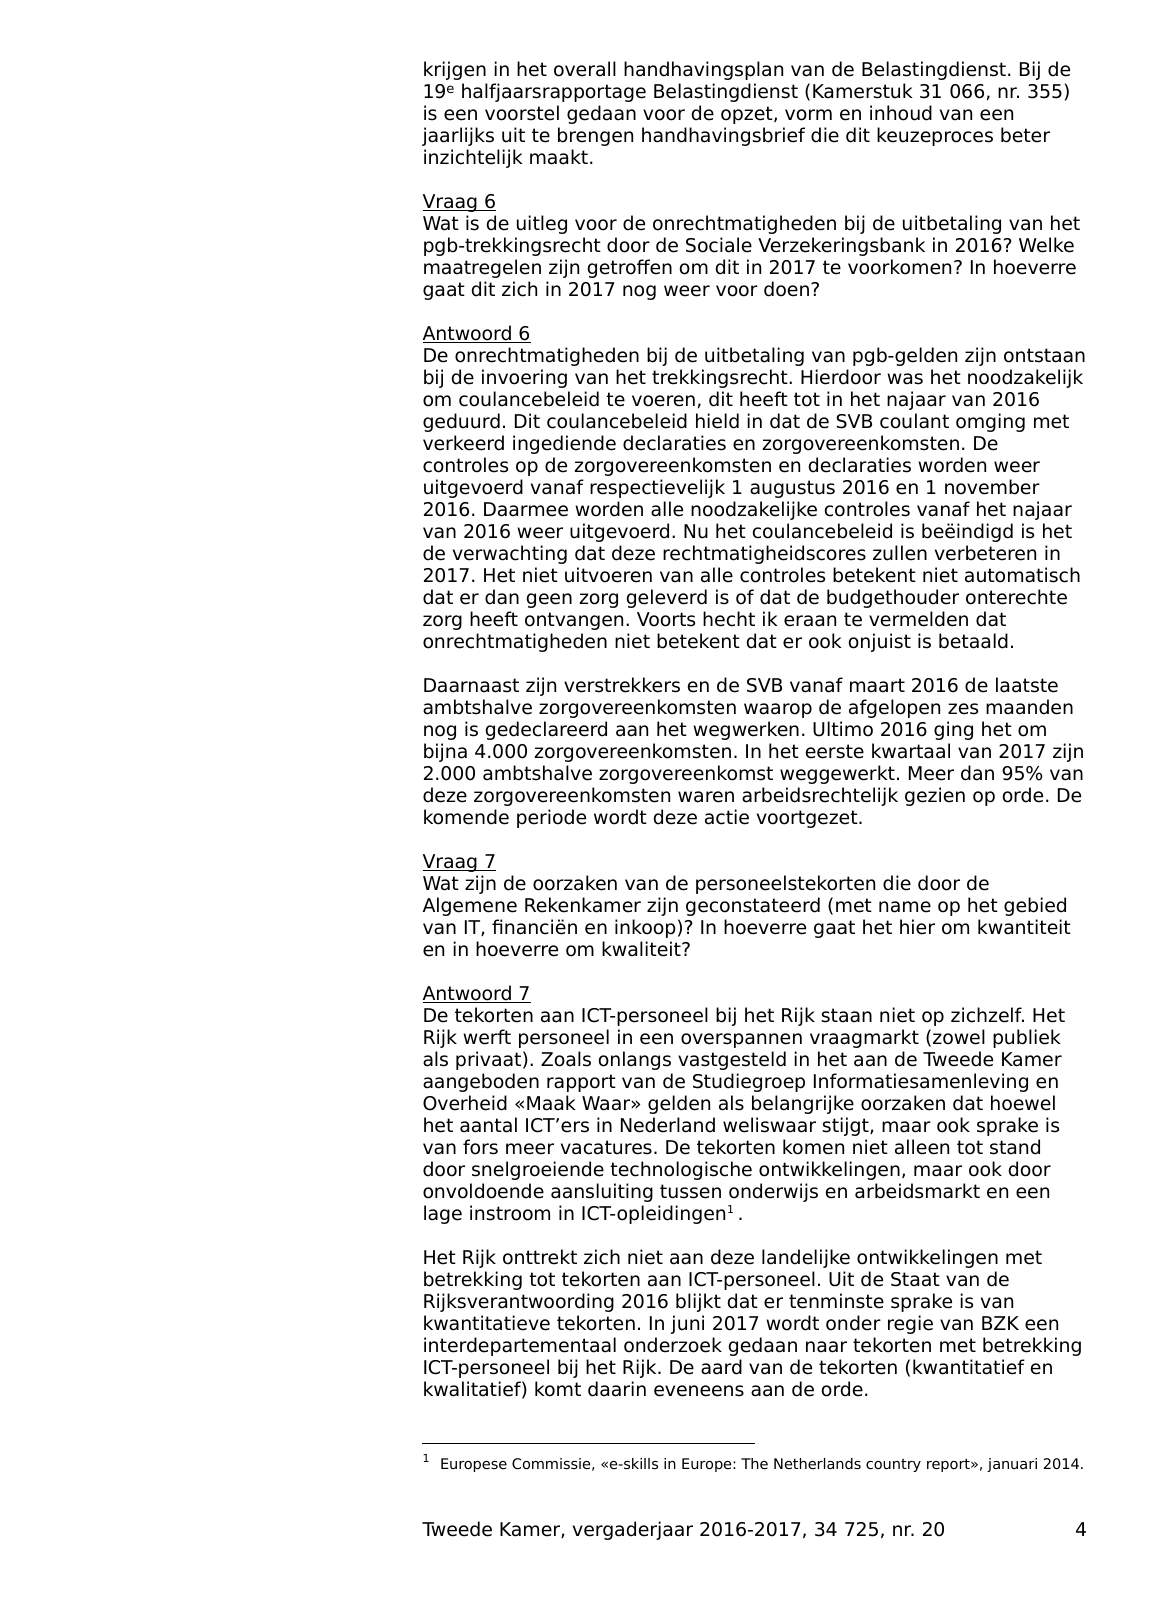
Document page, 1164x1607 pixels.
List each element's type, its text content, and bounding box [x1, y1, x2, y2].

text Vraag 7 [422, 851, 1087, 873]
text Daarnaast zijn verstrekkers en de SVB vanaf maart 2016 de laatste ambtshalve zorgovereenkomsten waarop de afgelopen zes maanden nog is gedeclareerd aan het wegwerken. Ultimo 2016 ging het om bijna 4.000 zorgovereenkomsten. In het eerste kwartaal van 2017 zijn 2.000 ambtshalve zorgovereenkomst weggewerkt. Meer dan 95% van deze zorgovereenkomsten waren arbeidsrechtelijk gezien op orde. De komende periode wordt deze actie voortgezet. [422, 675, 1087, 829]
text De onrechtmatigheden bij de uitbetaling van pgb-gelden zijn ontstaan bij de invoering van het trekkingsrecht. Hierdoor was het noodzakelijk om coulancebeleid te voeren, dit heeft tot in het najaar van 2016 geduurd. Dit coulancebeleid hield in dat de SVB coulant omging met verkeerd ingediende declaraties en zorgovereenkomsten. De controles op de zorgovereenkomsten en declaraties worden weer uitgevoerd vanaf respectievelijk 1 augustus 2016 en 1 november 2016. Daarmee worden alle noodzakelijke controles vanaf het najaar van 2016 weer uitgevoerd. Nu het coulancebeleid is beëindigd is het de verwachting dat deze rechtmatigheidscores zullen verbeteren in 2017. Het niet uitvoeren van alle controles betekent niet automatisch dat er dan geen zorg geleverd is of dat de budgethouder onterechte zorg heeft ontvangen. Voorts hecht ik eraan te vermelden dat onrechtmatigheden niet betekent dat er ook onjuist is betaald. [422, 345, 1087, 653]
text krijgen in het overall handhavingsplan van de Belastingdienst. Bij de 19e halfjaarsrapportage Belastingdienst (Kamerstuk 31 066, nr. 355) is een voorstel gedaan voor de opzet, vorm en inhoud van een jaarlijks uit te brengen handhavingsbrief die dit keuzeproces beter inzichtelijk maakt. [422, 59, 1087, 169]
text Antwoord 7 [422, 983, 1087, 1005]
text Europese Commissie, «e-skills in Europe: The Netherlands country report», januari 2014. [422, 1452, 1087, 1474]
text Wat is de uitleg voor de onrechtmatigheden bij de uitbetaling van het pgb-trekkingsrecht door de Sociale Verzekeringsbank in 2016? Welke maatregelen zijn getroffen om dit in 2017 te voorkomen? In hoeverre gaat dit zich in 2017 nog weer voor doen? [422, 213, 1087, 301]
text De tekorten aan ICT-personeel bij het Rijk staan niet op zichzelf. Het Rijk werft personeel in een overspannen vraagmarkt (zowel publiek als privaat). Zoals onlangs vastgesteld in het aan de Tweede Kamer aangeboden rapport van de Studiegroep Informatiesamenleving en Overheid «Maak Waar» gelden als belangrijke oorzaken dat hoewel het aantal ICT’ers in Nederland weliswaar stijgt, maar ook sprake is van fors meer vacatures. De tekorten komen niet alleen tot stand door snelgroeiende technologische ontwikkelingen, maar ook door onvoldoende aansluiting tussen onderwijs en arbeidsmarkt en een lage instroom in ICT-opleidingen. [422, 1005, 1087, 1225]
text Vraag 6 [422, 191, 1087, 213]
text Het Rijk onttrekt zich niet aan deze landelijke ontwikkelingen met betrekking tot tekorten aan ICT-personeel. Uit de Staat van de Rijksverantwoording 2016 blijkt dat er tenminste sprake is van kwantitatieve tekorten. In juni 2017 wordt onder regie van BZK een interdepartementaal onderzoek gedaan naar tekorten met betrekking ICT-personeel bij het Rijk. De aard van de tekorten (kwantitatief en kwalitatief) komt daarin eveneens aan de orde. [422, 1247, 1087, 1401]
text Wat zijn de oorzaken van de personeelstekorten die door de Algemene Rekenkamer zijn geconstateerd (met name op het gebied van IT, financiën en inkoop)? In hoeverre gaat het hier om kwantiteit en in hoeverre om kwaliteit? [422, 873, 1087, 961]
text Antwoord 6 [422, 323, 1087, 345]
